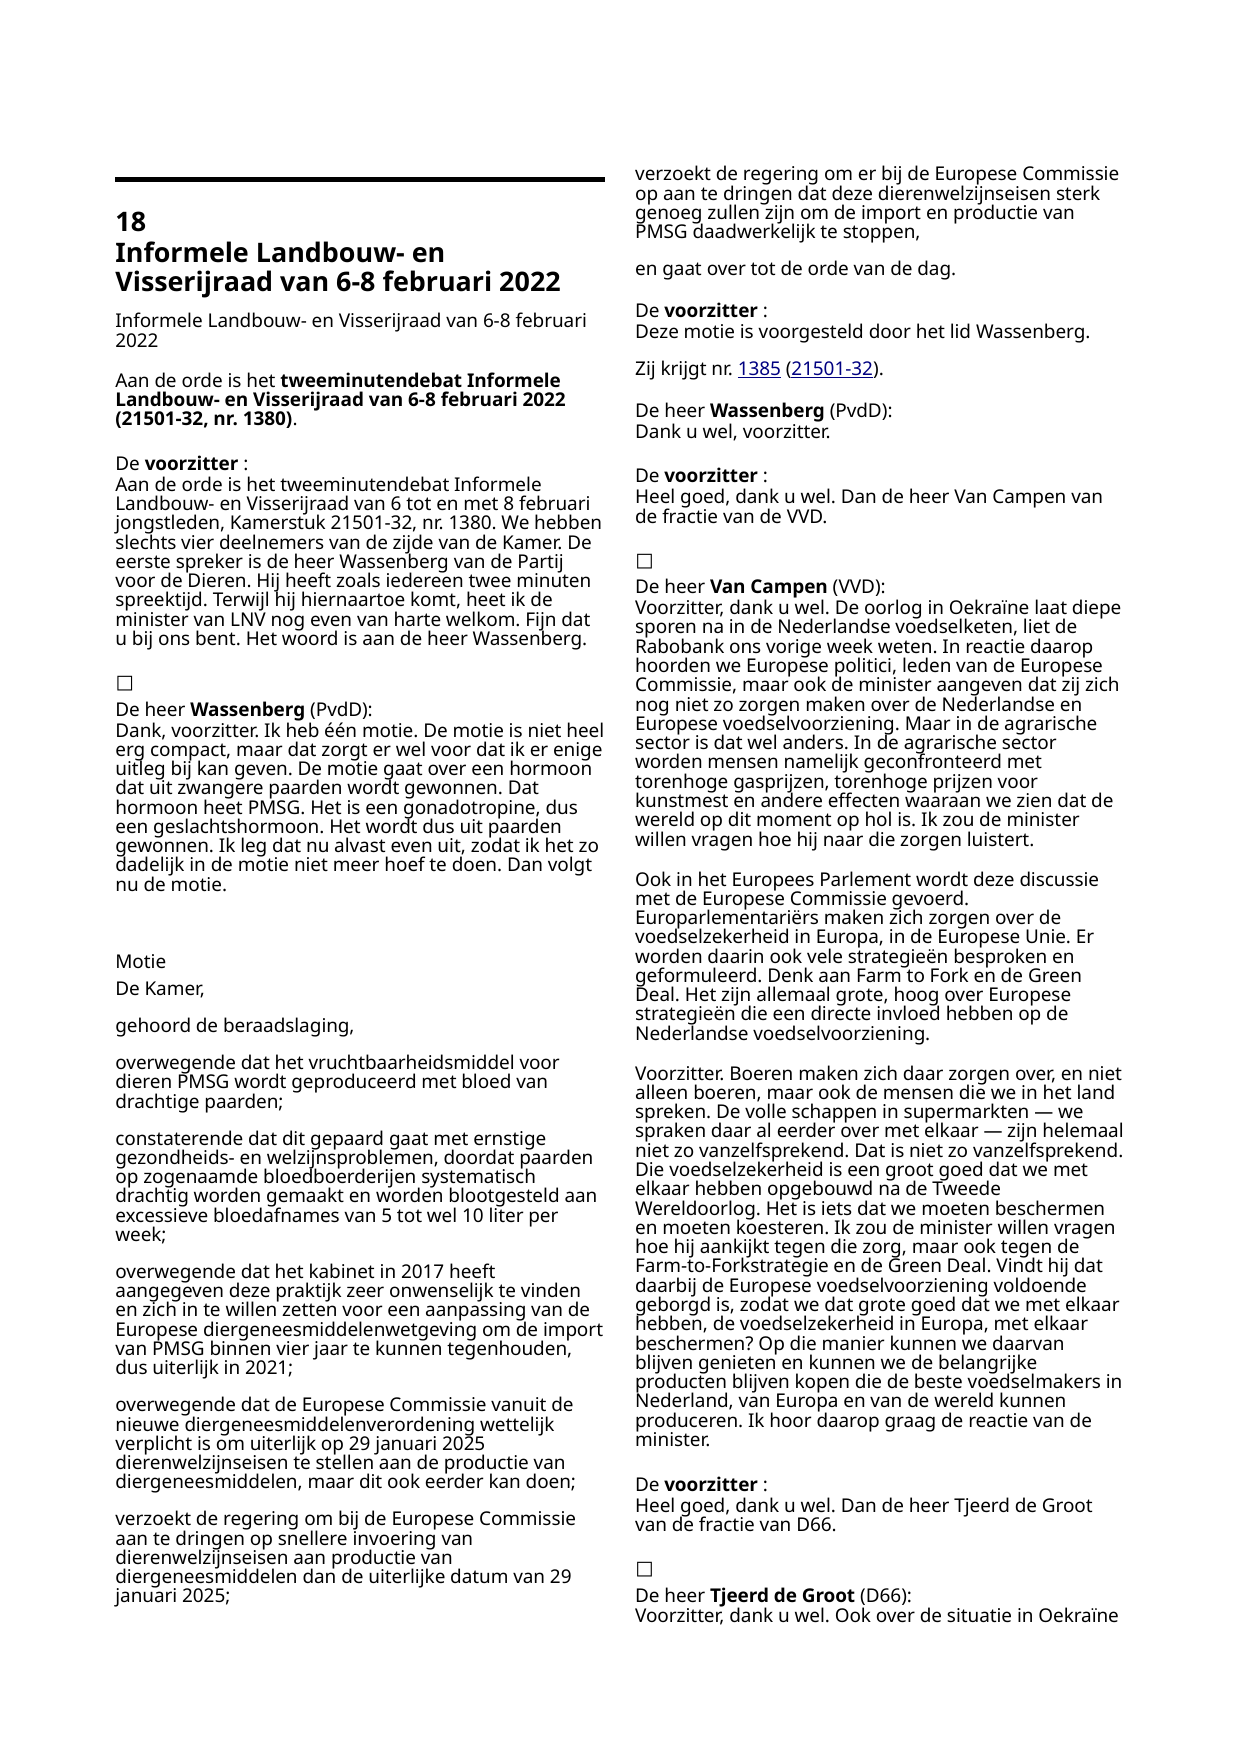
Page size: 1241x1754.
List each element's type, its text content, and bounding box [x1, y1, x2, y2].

text ⬜ [635, 1556, 1125, 1582]
text Zij krijgt nr. 1385 (21501-32). [635, 360, 1125, 379]
text overwegende dat het kabinet in 2017 heeft aangegeven deze praktijk zeer onwenselijk te vinden en zich in te willen zetten voor een aanpassing van de Europese diergeneesmiddelenwetgeving om de import van PMSG binnen vier jaar te kunnen tegenhouden, dus uiterlijk in 2021; [115, 1263, 605, 1378]
text Voorzitter. Boeren maken zich daar zorgen over, en niet alleen boeren, maar ook de mensen die we in het land spreken. De volle schappen in supermarkten — we spraken daar al eerder over met elkaar — zijn helemaal niet zo vanzelfsprekend. Dat is niet zo vanzelfsprekend. Die voedselzekerheid is een groot goed dat we met elkaar hebben opgebouwd na de Tweede Wereldoorlog. Het is iets dat we moeten beschermen en moeten koesteren. Ik zou de minister willen vragen hoe hij aankijkt tegen die zorg, maar ook tegen de Farm-to-Forkstrategie en de Green Deal. Vindt hij dat daarbij de Europese voedselvoorziening voldoende geborgd is, zodat we dat grote goed dat we met elkaar hebben, de voedselzekerheid in Europa, met elkaar beschermen? Op die manier kunnen we daarvan blijven genieten en kunnen we de belangrijke producten blijven kopen die de beste voedselmakers in Nederland, van Europa en van de wereld kunnen produceren. Ik hoor daarop graag de reactie van de minister. [635, 1065, 1125, 1450]
text De voorzitter : [635, 463, 1125, 488]
text overwegende dat het vruchtbaarheidsmiddel voor dieren PMSG wordt geproduceerd met bloed van drachtige paarden; [115, 1054, 605, 1112]
text Heel goed, dank u wel. Dan de heer Tjeerd de Groot van de fractie van D66. [635, 1497, 1125, 1535]
text Deze motie is voorgesteld door het lid Wassenberg. [635, 323, 1125, 342]
text Informele Landbouw- en Visserijraad van 6-8 februari 2022 [115, 312, 605, 351]
text Voorzitter, dank u wel. Ook over de situatie in Oekraïne [635, 1607, 1125, 1627]
text 18 [115, 203, 605, 239]
text overwegende dat de Europese Commissie vanuit de nieuwe diergeneesmiddelenverordening wettelijk verplicht is om uiterlijk op 29 januari 2025 dierenwelzijnseisen te stellen aan de productie van diergeneesmiddelen, maar dit ook eerder kan doen; [115, 1396, 605, 1493]
text verzoekt de regering om bij de Europese Commissie aan te dringen op snellere invoering van dierenwelzijnseisen aan productie van diergeneesmiddelen dan de uiterlijke datum van 29 januari 2025; [115, 1510, 605, 1607]
text Voorzitter, dank u wel. De oorlog in Oekraïne laat diepe sporen na in de Nederlandse voedselketen, liet de Rabobank ons vorige week weten. In reactie daarop hoorden we Europese politici, leden van de Europese Commissie, maar ook de minister aangeven dat zij zich nog niet zo zorgen maken over de Nederlandse en Europese voedselvoorziening. Maar in de agrarische sector is dat wel anders. In de agrarische sector worden mensen namelijk geconfronteerd met torenhoge gasprijzen, torenhoge prijzen voor kunstmest en andere effecten waaraan we zien dat de wereld op dit moment op hol is. Ik zou de minister willen vragen hoe hij naar die zorgen luistert. [635, 599, 1125, 850]
text De heer Wassenberg (PvdD): [635, 397, 1125, 423]
text De voorzitter : [635, 297, 1125, 323]
text Motie [115, 948, 605, 974]
text De voorzitter : [635, 1471, 1125, 1497]
text en gaat over tot de orde van de dag. [635, 260, 1125, 279]
text Ook in het Europees Parlement wordt deze discussie met de Europese Commissie gevoerd. Europarlementariërs maken zich zorgen over de voedselzekerheid in Europa, in de Europese Unie. Er worden daarin ook vele strategieën besproken en geformuleerd. Denk aan Farm to Fork en de Green Deal. Het zijn allemaal grote, hoog over Europese strategieën die een directe invloed hebben op de Nederlandse voedselvoorziening. [635, 871, 1125, 1044]
text ⬜ [115, 670, 605, 696]
text Aan de orde is het tweeminutendebat Informele Landbouw- en Visserijraad van 6-8 februari 2022 (21501-32, nr. 1380). [115, 372, 605, 429]
text De Kamer, [115, 980, 605, 999]
text constaterende dat dit gepaard gaat met ernstige gezondheids- en welzijnsproblemen, doordat paarden op zogenaamde bloedboerderijen systematisch drachtig worden gemaakt en worden blootgesteld aan excessieve bloedafnames van 5 tot wel 10 liter per week; [115, 1129, 605, 1245]
text De heer Tjeerd de Groot (D66): [635, 1582, 1125, 1607]
text gehoord de beraadslaging, [115, 1017, 605, 1036]
text De voorzitter : [115, 450, 605, 476]
text De heer Wassenberg (PvdD): [115, 696, 605, 722]
text Dank u wel, voorzitter. [635, 423, 1125, 442]
text Dank, voorzitter. Ik heb één motie. De motie is niet heel erg compact, maar dat zorgt er wel voor dat ik er enige uitleg bij kan geven. De motie gaat over een hormoon dat uit zwangere paarden wordt gewonnen. Dat hormoon heet PMSG. Het is een gonadotropine, dus een geslachtshormoon. Het wordt dus uit paarden gewonnen. Ik leg dat nu alvast even uit, zodat ik het zo dadelijk in de motie niet meer hoef te doen. Dan volgt nu de motie. [115, 722, 605, 895]
text verzoekt de regering om er bij de Europese Commissie op aan te dringen dat deze dierenwelzijnseisen sterk genoeg zullen zijn om de import en productie van PMSG daadwerkelijk te stoppen, [635, 165, 1125, 242]
text Informele Landbouw- en Visserijraad van 6-8 februari 2022 [115, 239, 605, 312]
text ⬜ [635, 548, 1125, 573]
text De heer Van Campen (VVD): [635, 573, 1125, 599]
text Aan de orde is het tweeminutendebat Informele Landbouw- en Visserijraad van 6 tot en met 8 februari jongstleden, Kamerstuk 21501-32, nr. 1380. We hebben slechts vier deelnemers van de zijde van de Kamer. De eerste spreker is de heer Wassenberg van de Partij voor de Dieren. Hij heeft zoals iedereen twee minuten spreektijd. Terwijl hij hiernaartoe komt, heet ik de minister van LNV nog even van harte welkom. Fijn dat u bij ons bent. Het woord is aan de heer Wassenberg. [115, 476, 605, 649]
text Heel goed, dank u wel. Dan de heer Van Campen van de fractie van de VVD. [635, 488, 1125, 527]
